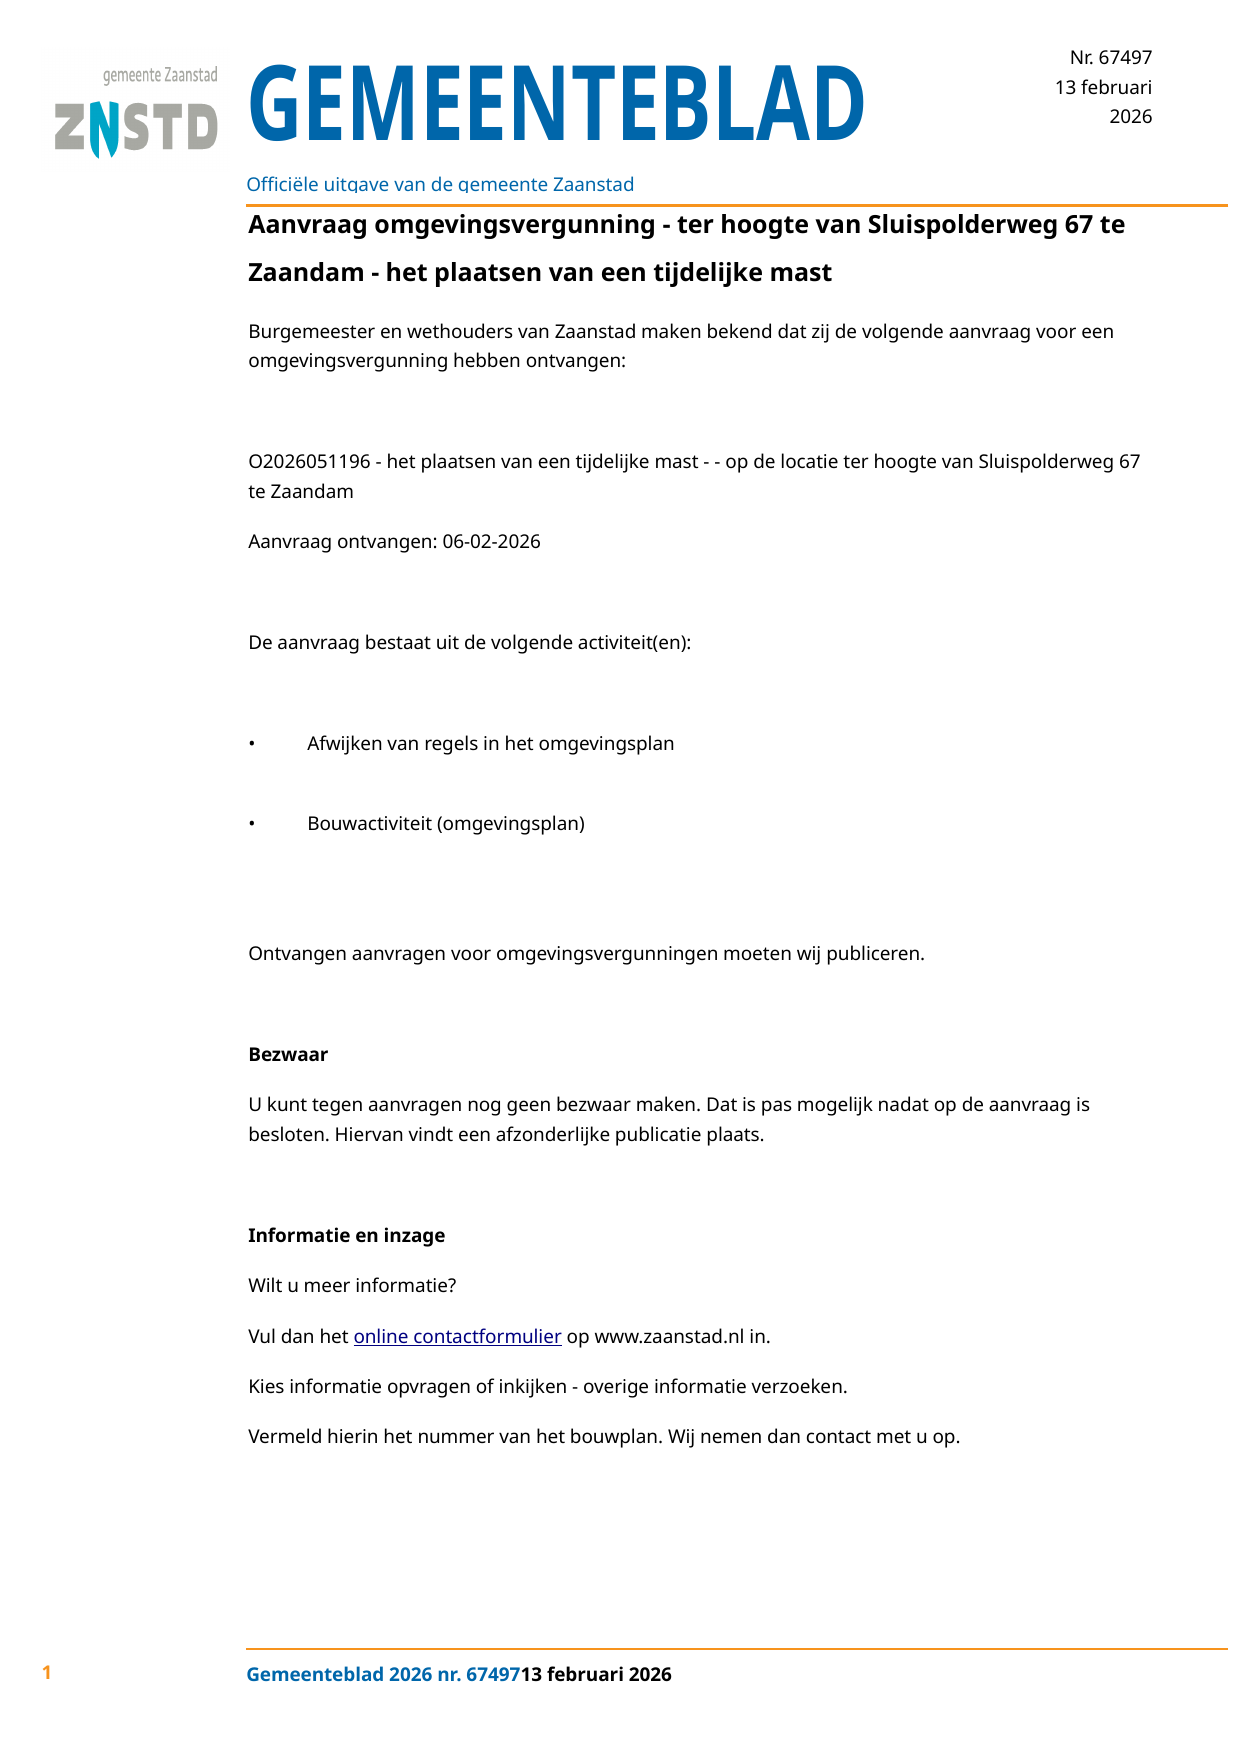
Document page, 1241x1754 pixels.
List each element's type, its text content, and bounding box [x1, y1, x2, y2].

text Wilt u meer informatie? [248, 1272, 1152, 1298]
text De aanvraag bestaat uit de volgende activiteit(en): [248, 629, 1152, 655]
list Afwijken van regels in het omgevingsplan [248, 730, 1152, 756]
text Bezwaar [248, 1041, 1152, 1067]
text U kunt tegen aanvragen nog geen bezwaar maken. Dat is pas mogelijk nadat op de aanvraag is besloten. Hiervan vindt een afzonderlijke publicatie plaats. [248, 1092, 1152, 1147]
text Kies informatie opvragen of inkijken - overige informatie verzoeken. [248, 1373, 1152, 1399]
text Aanvraag omgevingsvergunning - ter hoogte van Sluispolderweg 67 te Zaandam - het plaatsen van een tijdelijke mast [248, 207, 1152, 288]
text Vul dan het online contactformulier op www.zaanstad.nl in. [248, 1323, 1152, 1349]
text Aanvraag ontvangen: 06-02-2026 [248, 528, 1152, 554]
text Ontvangen aanvragen voor omgevingsvergunningen moeten wij publiceren. [248, 940, 1152, 966]
list Bouwactiviteit (omgevingsplan) [248, 810, 1152, 836]
text Vermeld hierin het nummer van het bouwplan. Wij nemen dan contact met u op. [248, 1424, 1152, 1449]
text O2026051196 - het plaatsen van een tijdelijke mast - - op de locatie ter hoogte van Sluispolderweg 67 te Zaandam [248, 448, 1152, 504]
text Burgemeester en wethouders van Zaanstad maken bekend dat zij de volgende aanvraag voor een omgevingsvergunning hebben ontvangen: [248, 318, 1152, 373]
picture [41, 47, 231, 172]
text Informatie en inzage [248, 1222, 1152, 1248]
